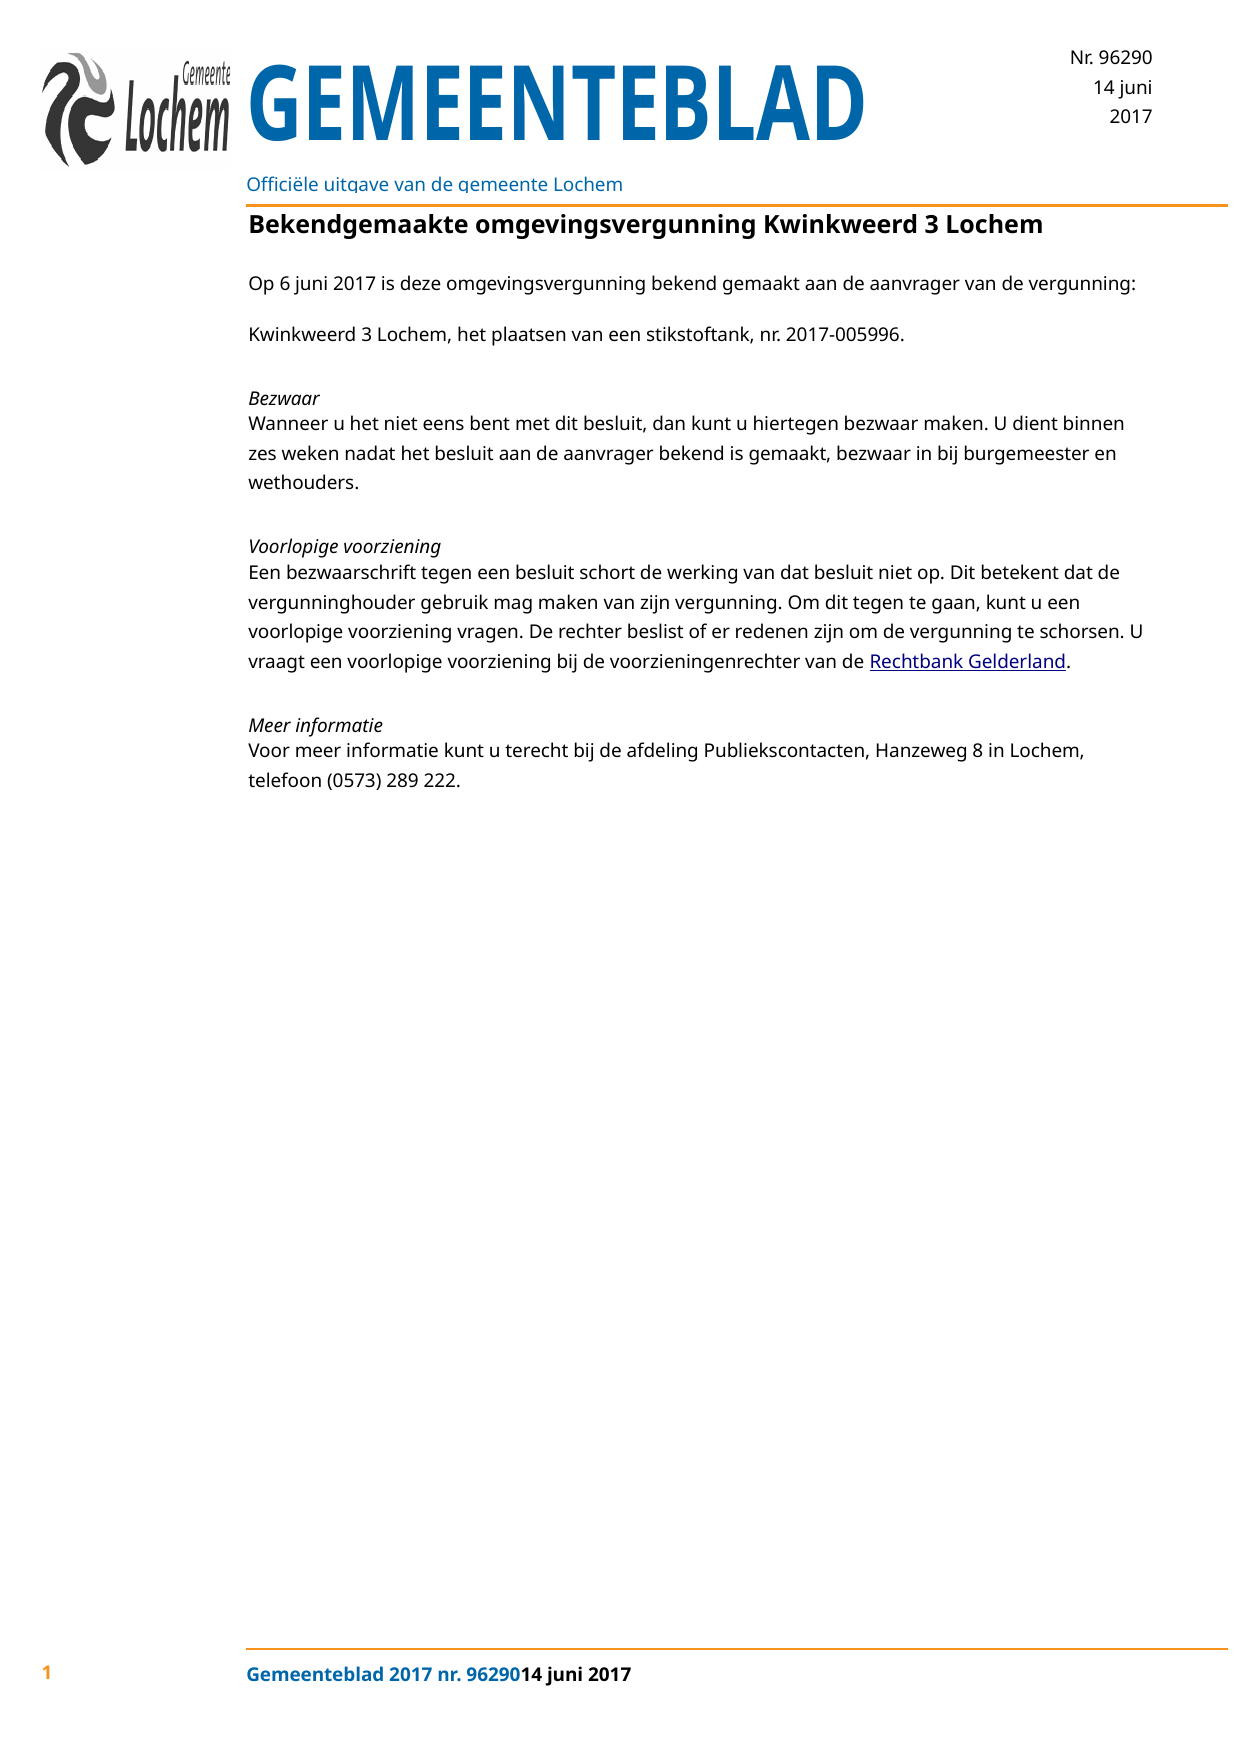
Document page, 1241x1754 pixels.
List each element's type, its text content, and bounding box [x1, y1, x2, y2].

text Bekendgemaakte omgevingsvergunning Kwinkweerd 3 Lochem [248, 207, 1152, 241]
text Voorlopige voorziening [248, 533, 1152, 559]
text Meer informatie [248, 712, 1152, 738]
text Op 6 juni 2017 is deze omgevingsvergunning bekend gemaakt aan de aanvrager van de vergunning: [248, 270, 1152, 296]
text Wanneer u het niet eens bent met dit besluit, dan kunt u hiertegen bezwaar maken. U dient binnen zes weken nadat het besluit aan de aanvrager bekend is gemaakt, bezwaar in bij burgemeester en wethouders. [248, 410, 1152, 495]
text Voor meer informatie kunt u terecht bij de afdeling Publiekscontacten, Hanzeweg 8 in Lochem, telefoon (0573) 289 222. [248, 738, 1152, 793]
text Een bezwaarschrift tegen een besluit schort de werking van dat besluit niet op. Dit betekent dat de vergunninghouder gebruik mag maken van zijn vergunning. Om dit tegen te gaan, kunt u een voorlopige voorziening vragen. De rechter beslist of er redenen zijn om de vergunning te schorsen. U vraagt een voorlopige voorziening bij de voorzieningenrechter van de Rechtbank Gelderland. [248, 559, 1152, 674]
text Kwinkweerd 3 Lochem, het plaatsen van een stikstoftank, nr. 2017-005996. [248, 321, 1152, 346]
picture [41, 47, 231, 172]
text Bezwaar [248, 385, 1152, 410]
